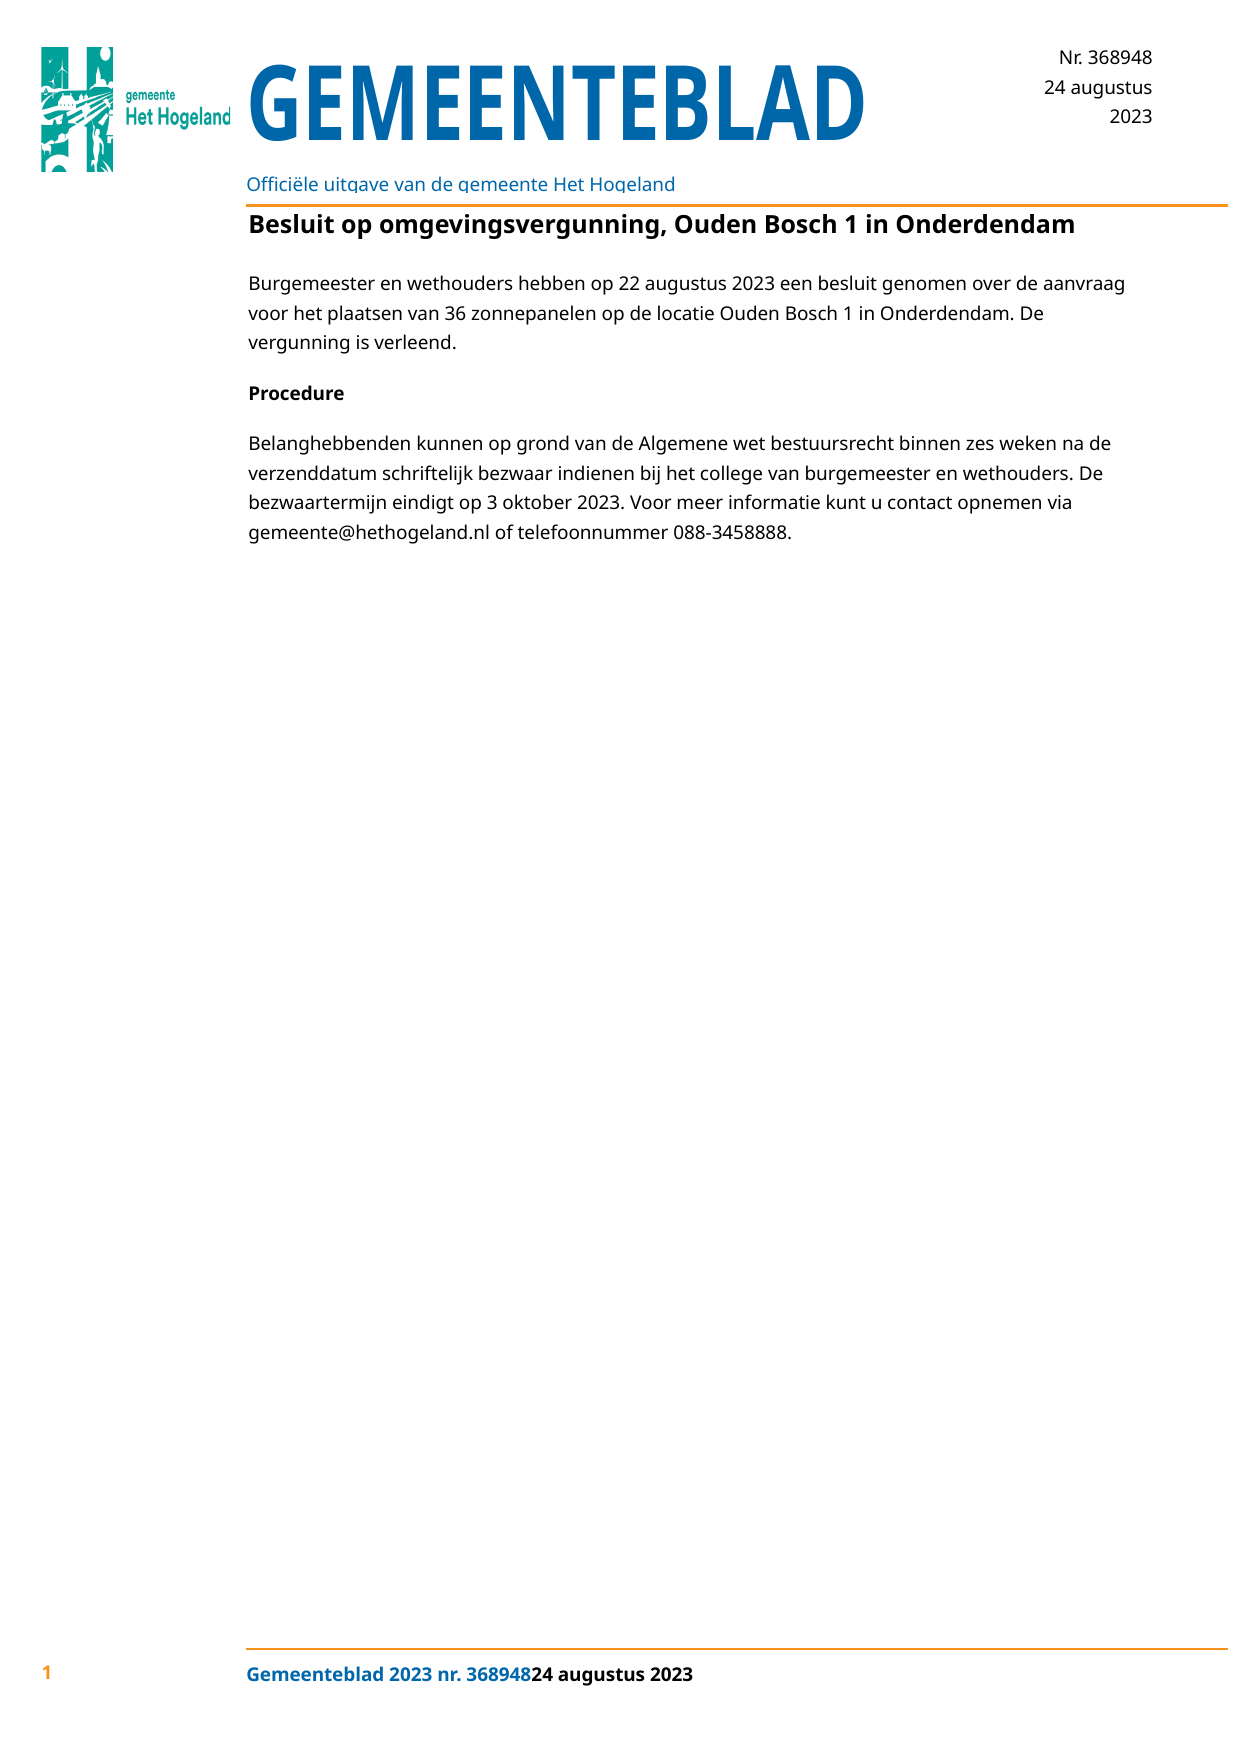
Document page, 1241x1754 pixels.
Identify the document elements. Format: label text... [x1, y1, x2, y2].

text Belanghebbenden kunnen op grond van de Algemene wet bestuursrecht binnen zes weken na de verzenddatum schriftelijk bezwaar indienen bij het college van burgemeester en wethouders. De bezwaartermijn eindigt op 3 oktober 2023. Voor meer informatie kunt u contact opnemen via gemeente@hethogeland.nl of telefoonnummer 088-3458888. [248, 430, 1152, 545]
picture [41, 47, 231, 172]
text Burgemeester en wethouders hebben op 22 augustus 2023 een besluit genomen over de aanvraag voor het plaatsen van 36 zonnepanelen op de locatie Ouden Bosch 1 in Onderdendam. De vergunning is verleend. [248, 270, 1152, 355]
text Procedure [248, 380, 1152, 406]
text Besluit op omgevingsvergunning, Ouden Bosch 1 in Onderdendam [248, 207, 1152, 241]
